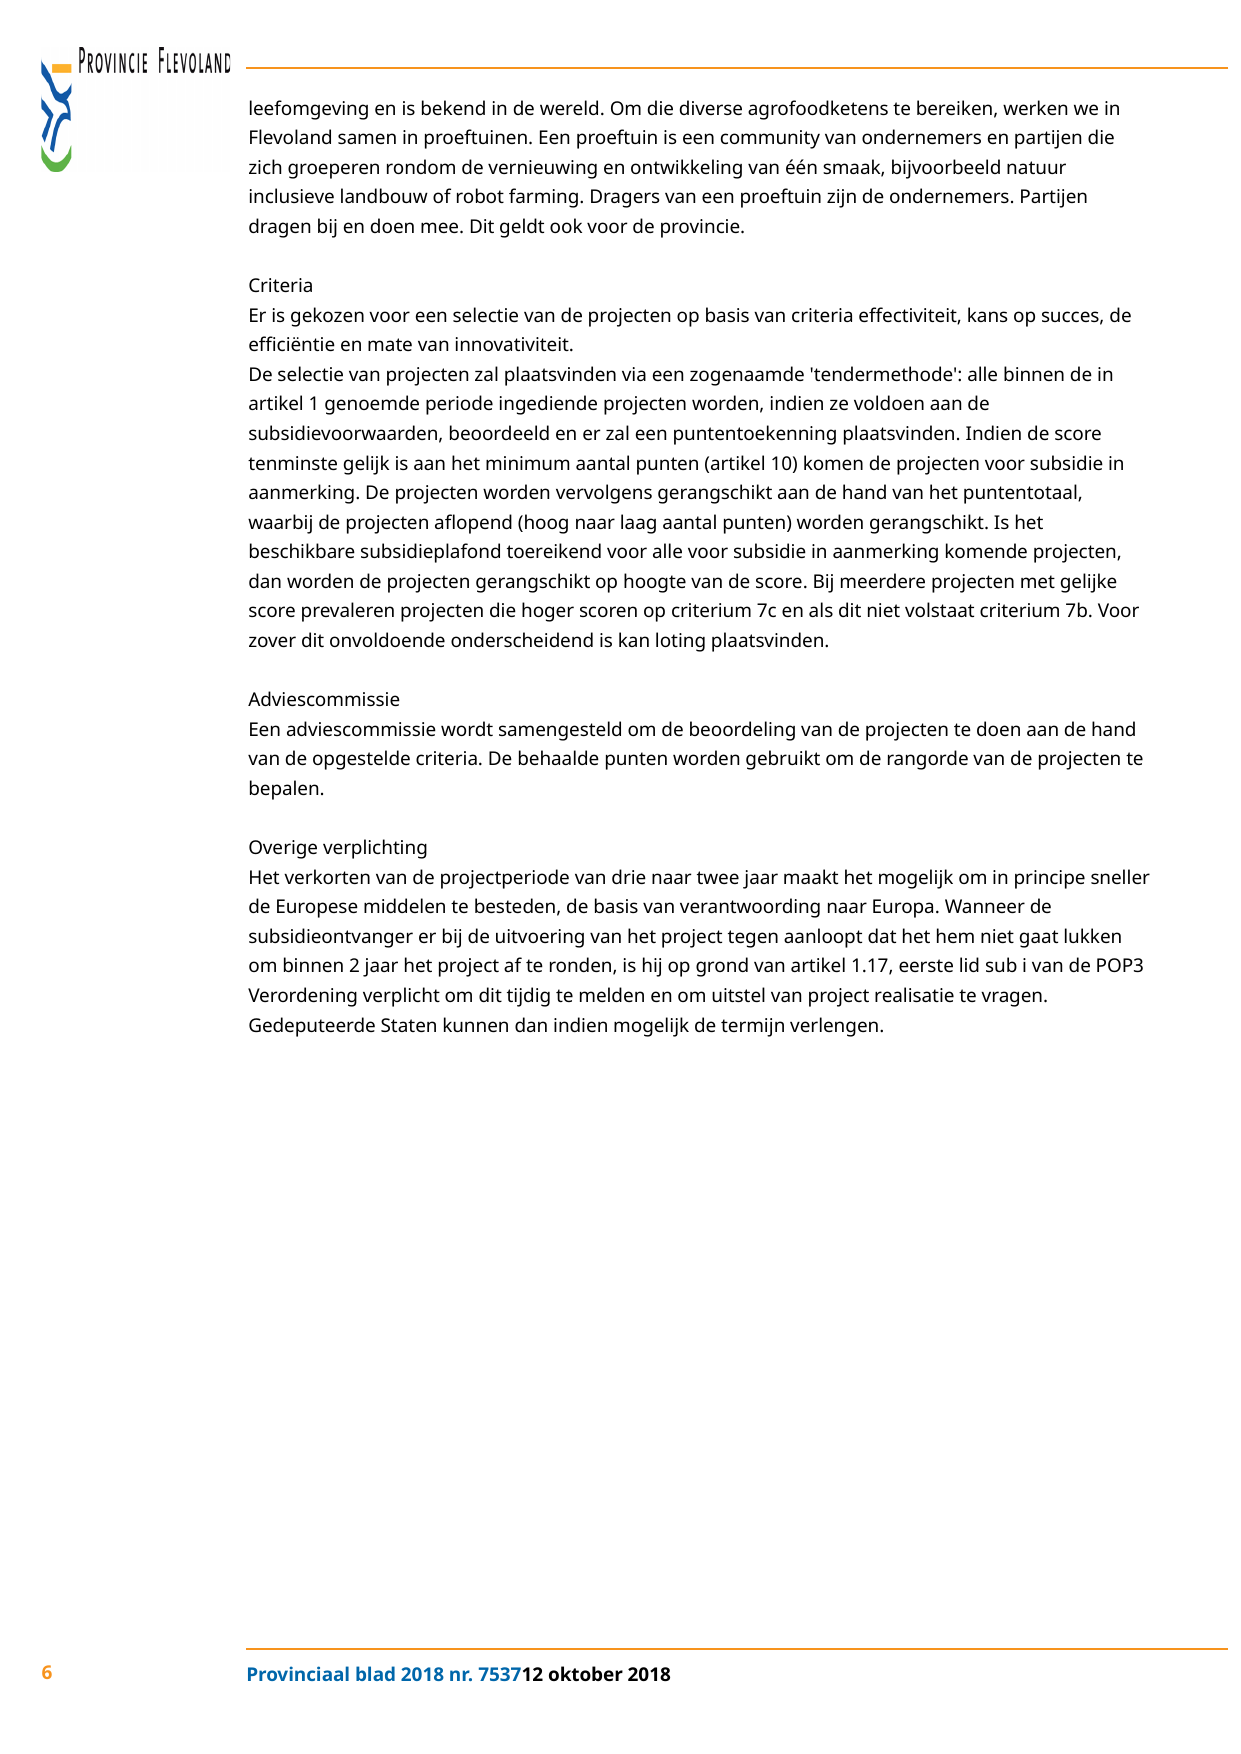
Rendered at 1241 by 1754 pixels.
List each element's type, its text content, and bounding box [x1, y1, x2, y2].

text Criteria [248, 272, 1152, 298]
text Overige verplichting [248, 834, 1152, 860]
picture [41, 47, 231, 172]
text leefomgeving en is bekend in de wereld. Om die diverse agrofoodketens te bereiken, werken we in Flevoland samen in proeftuinen. Een proeftuin is een community van ondernemers en partijen die zich groeperen rondom de vernieuwing en ontwikkeling van één smaak, bijvoorbeeld natuur inclusieve landbouw of robot farming. Dragers van een proeftuin zijn de ondernemers. Partijen dragen bij en doen mee. Dit geldt ook voor de provincie. [248, 95, 1152, 239]
text Adviescommissie [248, 686, 1152, 712]
text Een adviescommissie wordt samengesteld om de beoordeling van de projecten te doen aan de hand van de opgestelde criteria. De behaalde punten worden gebruikt om de rangorde van de projecten te bepalen. [248, 716, 1152, 801]
text Er is gekozen voor een selectie van de projecten op basis van criteria effectiviteit, kans op succes, de efficiëntie en mate van innovativiteit. [248, 302, 1152, 357]
text Het verkorten van de projectperiode van drie naar twee jaar maakt het mogelijk om in principe sneller de Europese middelen te besteden, de basis van verantwoording naar Europa. Wanneer de subsidieontvanger er bij de uitvoering van het project tegen aanloopt dat het hem niet gaat lukken om binnen 2 jaar het project af te ronden, is hij op grond van artikel 1.17, eerste lid sub i van de POP3 Verordening verplicht om dit tijdig te melden en om uitstel van project realisatie te vragen. Gedeputeerde Staten kunnen dan indien mogelijk de termijn verlengen. [248, 864, 1152, 1038]
text De selectie van projecten zal plaatsvinden via een zogenaamde 'tendermethode': alle binnen de in artikel 1 genoemde periode ingediende projecten worden, indien ze voldoen aan de subsidievoorwaarden, beoordeeld en er zal een puntentoekenning plaatsvinden. Indien de score tenminste gelijk is aan het minimum aantal punten (artikel 10) komen de projecten voor subsidie in aanmerking. De projecten worden vervolgens gerangschikt aan de hand van het puntentotaal, waarbij de projecten aflopend (hoog naar laag aantal punten) worden gerangschikt. Is het beschikbare subsidieplafond toereikend voor alle voor subsidie in aanmerking komende projecten, dan worden de projecten gerangschikt op hoogte van de score. Bij meerdere projecten met gelijke score prevaleren projecten die hoger scoren op criterium 7c en als dit niet volstaat criterium 7b. Voor zover dit onvoldoende onderscheidend is kan loting plaatsvinden. [248, 361, 1152, 653]
